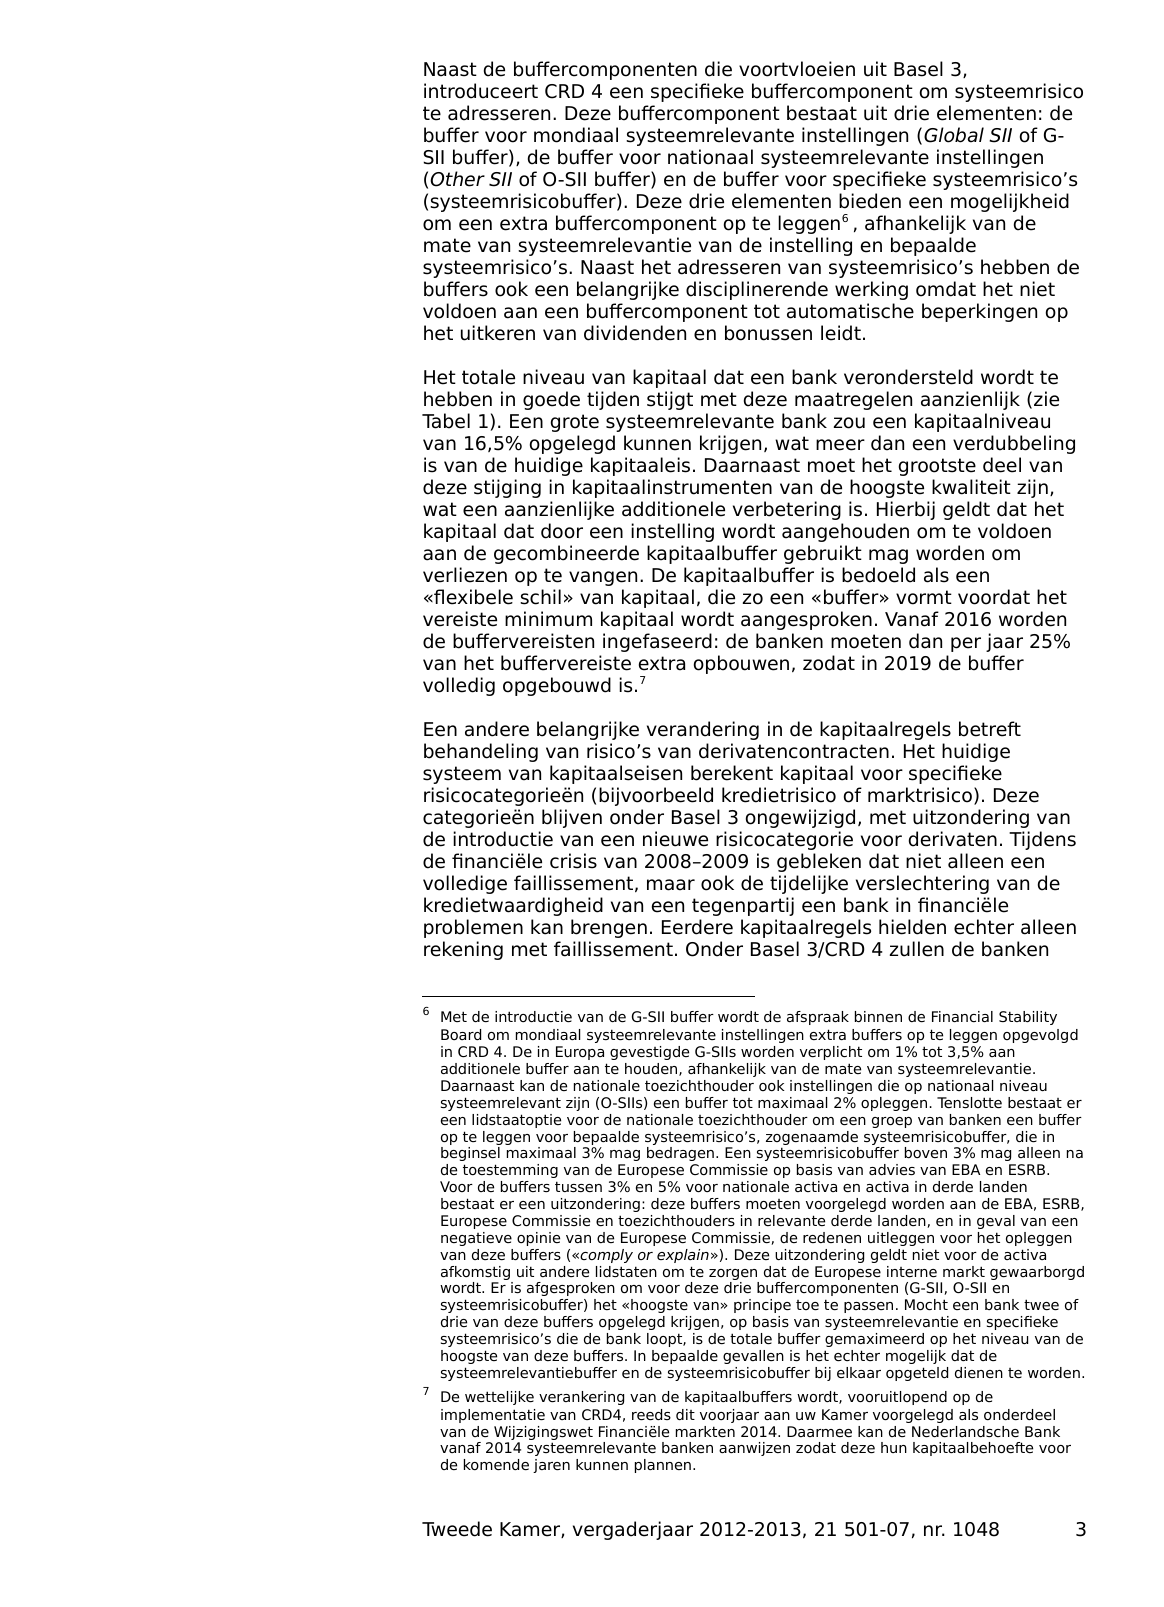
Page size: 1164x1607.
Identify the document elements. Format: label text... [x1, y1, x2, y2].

text Met de introductie van de G-SII buffer wordt de afspraak binnen de Financial Stability Board om mondiaal systeemrelevante instellingen extra buffers op te leggen opgevolgd in CRD 4. De in Europa gevestigde G-SIIs worden verplicht om 1% tot 3,5% aan additionele buffer aan te houden, afhankelijk van de mate van systeemrelevantie. Daarnaast kan de nationale toezichthouder ook instellingen die op nationaal niveau systeemrelevant zijn (O-SIIs) een buffer tot maximaal 2% opleggen. Tenslotte bestaat er een lidstaatoptie voor de nationale toezichthouder om een groep van banken een buffer op te leggen voor bepaalde systeemrisico’s, zogenaamde systeemrisicobuffer, die in beginsel maximaal 3% mag bedragen. Een systeemrisicobuffer boven 3% mag alleen na de toestemming van de Europese Commissie op basis van advies van EBA en ESRB. Voor de buffers tussen 3% en 5% voor nationale activa en activa in derde landen bestaat er een uitzondering: deze buffers moeten voorgelegd worden aan de EBA, ESRB, Europese Commissie en toezichthouders in relevante derde landen, en in geval van een negatieve opinie van de Europese Commissie, de redenen uitleggen voor het opleggen van deze buffers («comply or explain»). Deze uitzondering geldt niet voor de activa afkomstig uit andere lidstaten om te zorgen dat de Europese interne markt gewaarborgd wordt. Er is afgesproken om voor deze drie buffercomponenten (G-SII, O-SII en systeemrisicobuffer) het «hoogste van» principe toe te passen. Mocht een bank twee of drie van deze buffers opgelegd krijgen, op basis van systeemrelevantie en specifieke systeemrisico’s die de bank loopt, is de totale buffer gemaximeerd op het niveau van de hoogste van deze buffers. In bepaalde gevallen is het echter mogelijk dat de systeemrelevantiebuffer en de systeemrisicobuffer bij elkaar opgeteld dienen te worden. [422, 1005, 1087, 1382]
text Het totale niveau van kapitaal dat een bank verondersteld wordt te hebben in goede tijden stijgt met deze maatregelen aanzienlijk (zie Tabel 1). Een grote systeemrelevante bank zou een kapitaalniveau van 16,5% opgelegd kunnen krijgen, wat meer dan een verdubbeling is van de huidige kapitaaleis. Daarnaast moet het grootste deel van deze stijging in kapitaalinstrumenten van de hoogste kwaliteit zijn, wat een aanzienlijke additionele verbetering is. Hierbij geldt dat het kapitaal dat door een instelling wordt aangehouden om te voldoen aan de gecombineerde kapitaalbuffer gebruikt mag worden om verliezen op te vangen. De kapitaalbuffer is bedoeld als een «flexibele schil» van kapitaal, die zo een «buffer» vormt voordat het vereiste minimum kapitaal wordt aangesproken. Vanaf 2016 worden de buffervereisten ingefaseerd: de banken moeten dan per jaar 25% van het buffervereiste extra opbouwen, zodat in 2019 de buffer volledig opgebouwd is. [422, 367, 1087, 697]
text Een andere belangrijke verandering in de kapitaalregels betreft behandeling van risico’s van derivatencontracten. Het huidige systeem van kapitaalseisen berekent kapitaal voor specifieke risicocategorieën (bijvoorbeeld kredietrisico of marktrisico). Deze categorieën blijven onder Basel 3 ongewijzigd, met uitzondering van de introductie van een nieuwe risicocategorie voor derivaten. Tijdens de financiële crisis van 2008–2009 is gebleken dat niet alleen een volledige faillissement, maar ook de tijdelijke verslechtering van de kredietwaardigheid van een tegenpartij een bank in financiële problemen kan brengen. Eerdere kapitaalregels hielden echter alleen rekening met faillissement. Onder Basel 3/CRD 4 zullen de banken [422, 719, 1087, 961]
text De wettelijke verankering van de kapitaalbuffers wordt, vooruitlopend op de implementatie van CRD4, reeds dit voorjaar aan uw Kamer voorgelegd als onderdeel van de Wijzigingswet Financiële markten 2014. Daarmee kan de Nederlandsche Bank vanaf 2014 systeemrelevante banken aanwijzen zodat deze hun kapitaalbehoefte voor de komende jaren kunnen plannen. [422, 1385, 1087, 1474]
text Naast de buffercomponenten die voortvloeien uit Basel 3, introduceert CRD 4 een specifieke buffercomponent om systeemrisico te adresseren. Deze buffercomponent bestaat uit drie elementen: de buffer voor mondiaal systeemrelevante instellingen (Global SII of G-SII buffer), de buffer voor nationaal systeemrelevante instellingen (Other SII of O-SII buffer) en de buffer voor specifieke systeemrisico’s (systeemrisicobuffer). Deze drie elementen bieden een mogelijkheid om een extra buffercomponent op te leggen, afhankelijk van de mate van systeemrelevantie van de instelling en bepaalde systeemrisico’s. Naast het adresseren van systeemrisico’s hebben de buffers ook een belangrijke disciplinerende werking omdat het niet voldoen aan een buffercomponent tot automatische beperkingen op het uitkeren van dividenden en bonussen leidt. [422, 59, 1087, 345]
